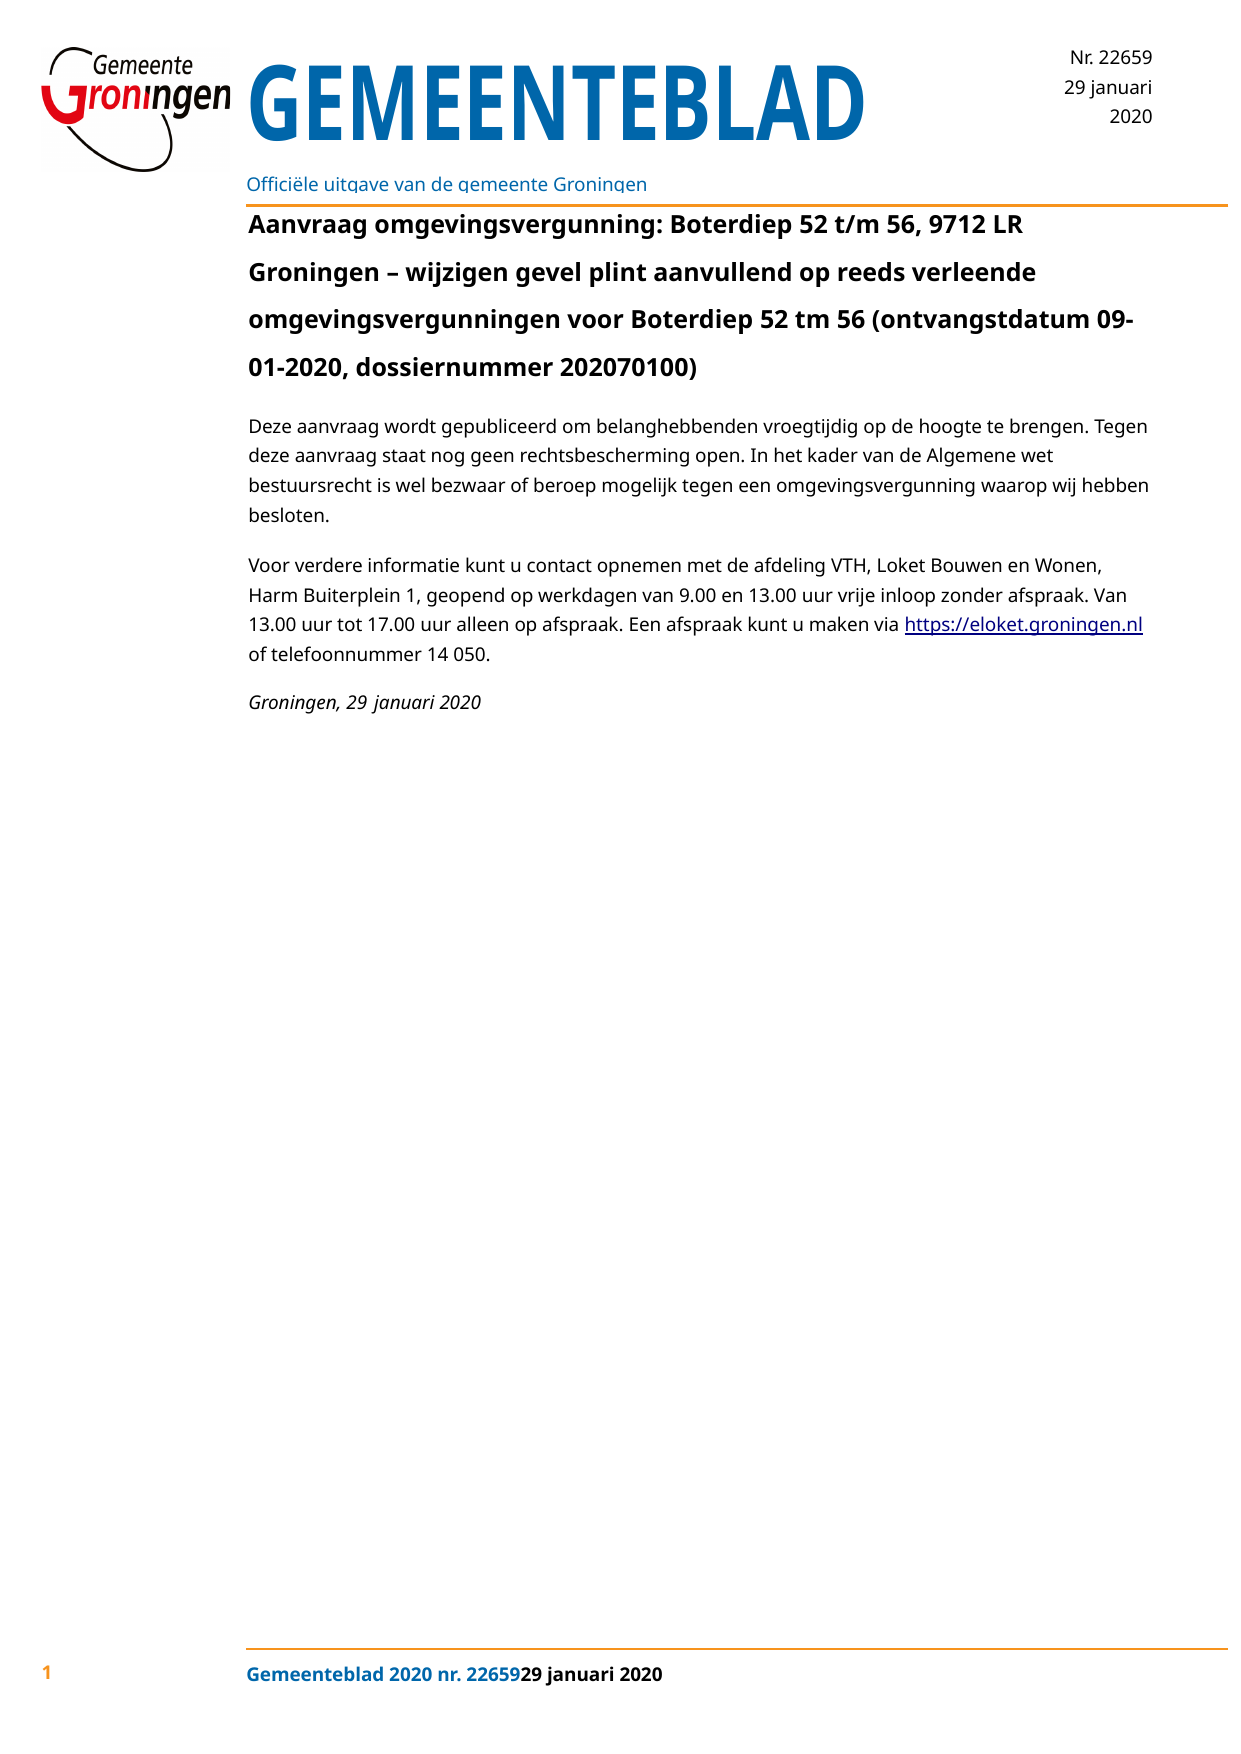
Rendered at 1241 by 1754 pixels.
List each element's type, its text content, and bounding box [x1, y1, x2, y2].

text Voor verdere informatie kunt u contact opnemen met de afdeling VTH, Loket Bouwen en Wonen, Harm Buiterplein 1, geopend op werkdagen van 9.00 en 13.00 uur vrije inloop zonder afspraak. Van 13.00 uur tot 17.00 uur alleen op afspraak. Een afspraak kunt u maken via https://eloket.groningen.nl of telefoonnummer 14 050. [248, 552, 1152, 667]
text Aanvraag omgevingsvergunning: Boterdiep 52 t/m 56, 9712 LR Groningen – wijzigen gevel plint aanvullend op reeds verleende omgevingsvergunningen voor Boterdiep 52 tm 56 (ontvangstdatum 09-01-2020, dossiernummer 202070100) [248, 207, 1152, 384]
text Deze aanvraag wordt gepubliceerd om belanghebbenden vroegtijdig op de hoogte te brengen. Tegen deze aanvraag staat nog geen rechtsbescherming open. In het kader van de Algemene wet bestuursrecht is wel bezwaar of beroep mogelijk tegen een omgevingsvergunning waarop wij hebben besloten. [248, 413, 1152, 528]
text Groningen, 29 januari 2020 [248, 689, 1152, 714]
picture [41, 47, 231, 172]
